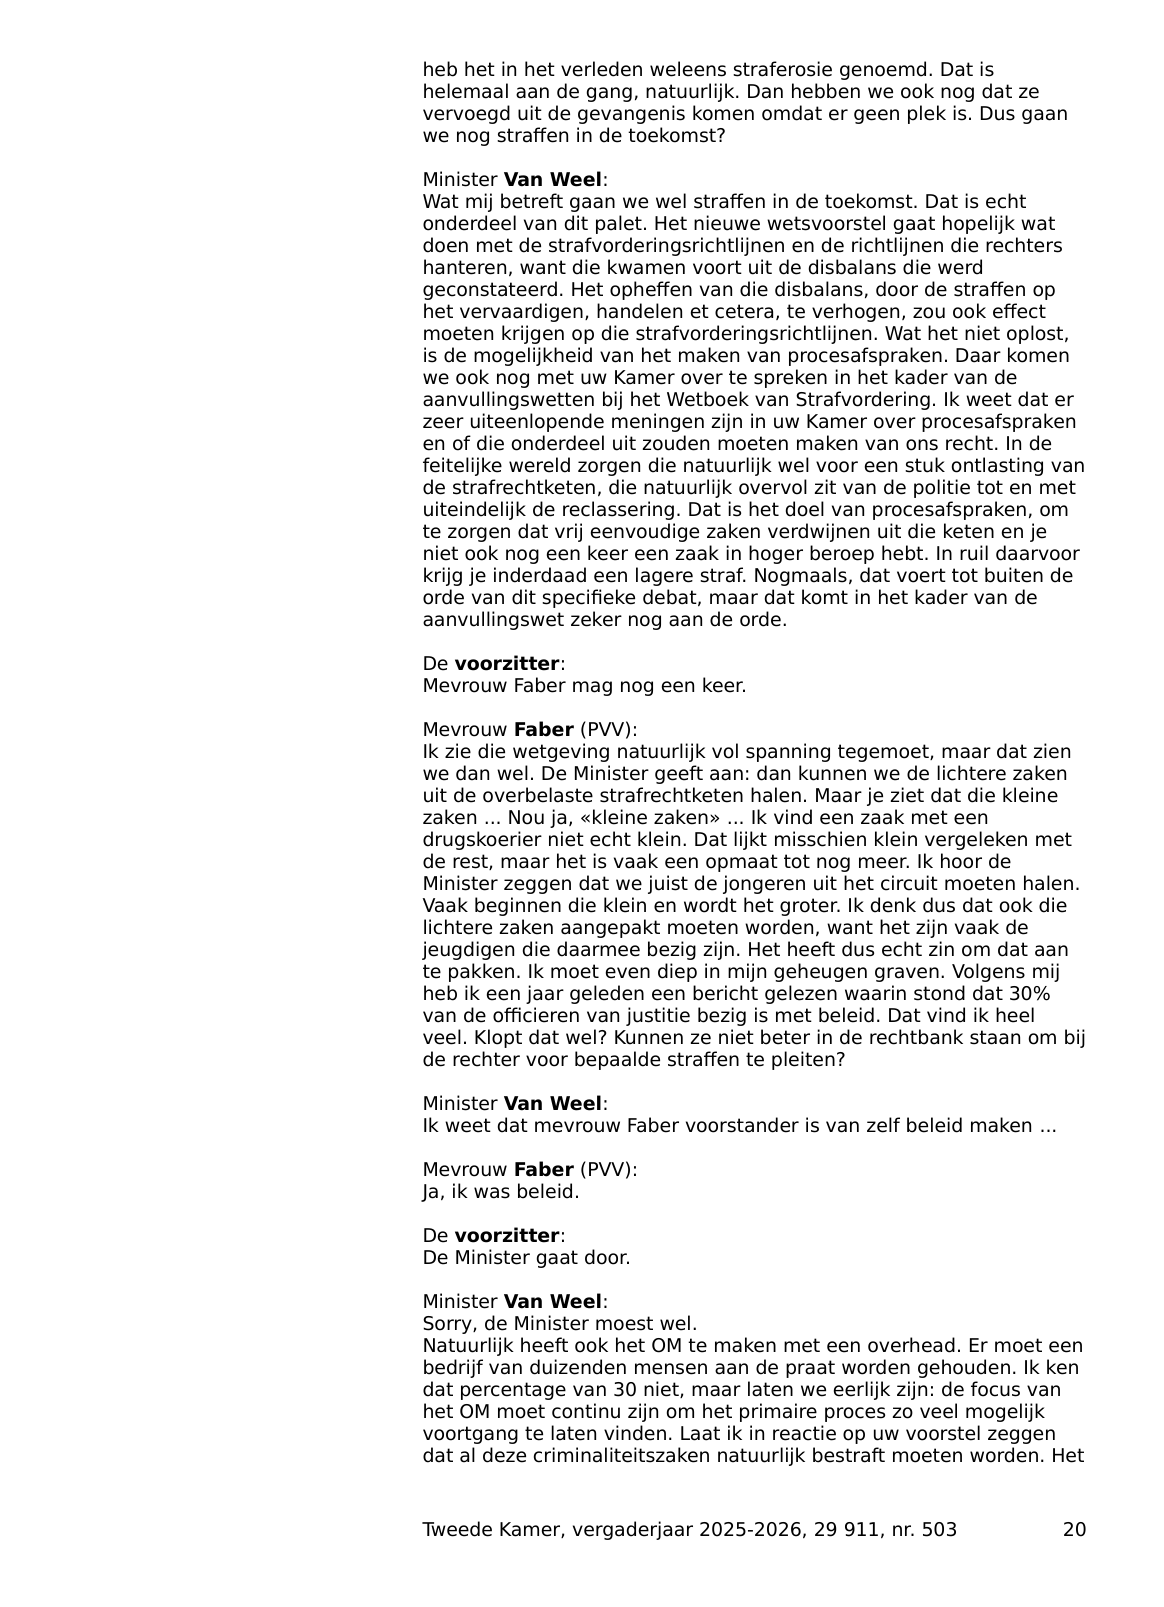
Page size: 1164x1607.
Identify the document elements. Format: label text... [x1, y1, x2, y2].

text Minister Van Weel: [422, 1291, 1087, 1313]
text De voorzitter: [422, 1225, 1087, 1247]
text Mevrouw Faber (PVV): [422, 1159, 1087, 1181]
text Ja, ik was beleid. [422, 1181, 1087, 1203]
text De Minister gaat door. [422, 1247, 1087, 1269]
text Minister Van Weel: [422, 169, 1087, 191]
text Wat mij betreft gaan we wel straffen in de toekomst. Dat is echt onderdeel van dit palet. Het nieuwe wetsvoorstel gaat hopelijk wat doen met de strafvorderingsrichtlijnen en de richtlijnen die rechters hanteren, want die kwamen voort uit de disbalans die werd geconstateerd. Het opheffen van die disbalans, door de straffen op het vervaardigen, handelen et cetera, te verhogen, zou ook effect moeten krijgen op die strafvorderingsrichtlijnen. Wat het niet oplost, is de mogelijkheid van het maken van procesafspraken. Daar komen we ook nog met uw Kamer over te spreken in het kader van de aanvullingswetten bij het Wetboek van Strafvordering. Ik weet dat er zeer uiteenlopende meningen zijn in uw Kamer over procesafspraken en of die onderdeel uit zouden moeten maken van ons recht. In de feitelijke wereld zorgen die natuurlijk wel voor een stuk ontlasting van de strafrechtketen, die natuurlijk overvol zit van de politie tot en met uiteindelijk de reclassering. Dat is het doel van procesafspraken, om te zorgen dat vrij eenvoudige zaken verdwijnen uit die keten en je niet ook nog een keer een zaak in hoger beroep hebt. In ruil daarvoor krijg je inderdaad een lagere straf. Nogmaals, dat voert tot buiten de orde van dit specifieke debat, maar dat komt in het kader van de aanvullingswet zeker nog aan de orde. [422, 191, 1087, 631]
text De voorzitter: [422, 653, 1087, 675]
text Minister Van Weel: [422, 1093, 1087, 1115]
text Ik weet dat mevrouw Faber voorstander is van zelf beleid maken ... [422, 1115, 1087, 1137]
text Sorry, de Minister moest wel. [422, 1313, 1087, 1335]
text heb het in het verleden weleens straferosie genoemd. Dat is helemaal aan de gang, natuurlijk. Dan hebben we ook nog dat ze vervoegd uit de gevangenis komen omdat er geen plek is. Dus gaan we nog straffen in de toekomst? [422, 59, 1087, 147]
text Natuurlijk heeft ook het OM te maken met een overhead. Er moet een bedrijf van duizenden mensen aan de praat worden gehouden. Ik ken dat percentage van 30 niet, maar laten we eerlijk zijn: de focus van het OM moet continu zijn om het primaire proces zo veel mogelijk voortgang te laten vinden. Laat ik in reactie op uw voorstel zeggen dat al deze criminaliteitszaken natuurlijk bestraft moeten worden. Het [422, 1335, 1087, 1467]
text Mevrouw Faber (PVV): [422, 719, 1087, 741]
text Ik zie die wetgeving natuurlijk vol spanning tegemoet, maar dat zien we dan wel. De Minister geeft aan: dan kunnen we de lichtere zaken uit de overbelaste strafrechtketen halen. Maar je ziet dat die kleine zaken ... Nou ja, «kleine zaken» ... Ik vind een zaak met een drugskoerier niet echt klein. Dat lijkt misschien klein vergeleken met de rest, maar het is vaak een opmaat tot nog meer. Ik hoor de Minister zeggen dat we juist de jongeren uit het circuit moeten halen. Vaak beginnen die klein en wordt het groter. Ik denk dus dat ook die lichtere zaken aangepakt moeten worden, want het zijn vaak de jeugdigen die daarmee bezig zijn. Het heeft dus echt zin om dat aan te pakken. Ik moet even diep in mijn geheugen graven. Volgens mij heb ik een jaar geleden een bericht gelezen waarin stond dat 30% van de officieren van justitie bezig is met beleid. Dat vind ik heel veel. Klopt dat wel? Kunnen ze niet beter in de rechtbank staan om bij de rechter voor bepaalde straffen te pleiten? [422, 741, 1087, 1071]
text Mevrouw Faber mag nog een keer. [422, 675, 1087, 697]
